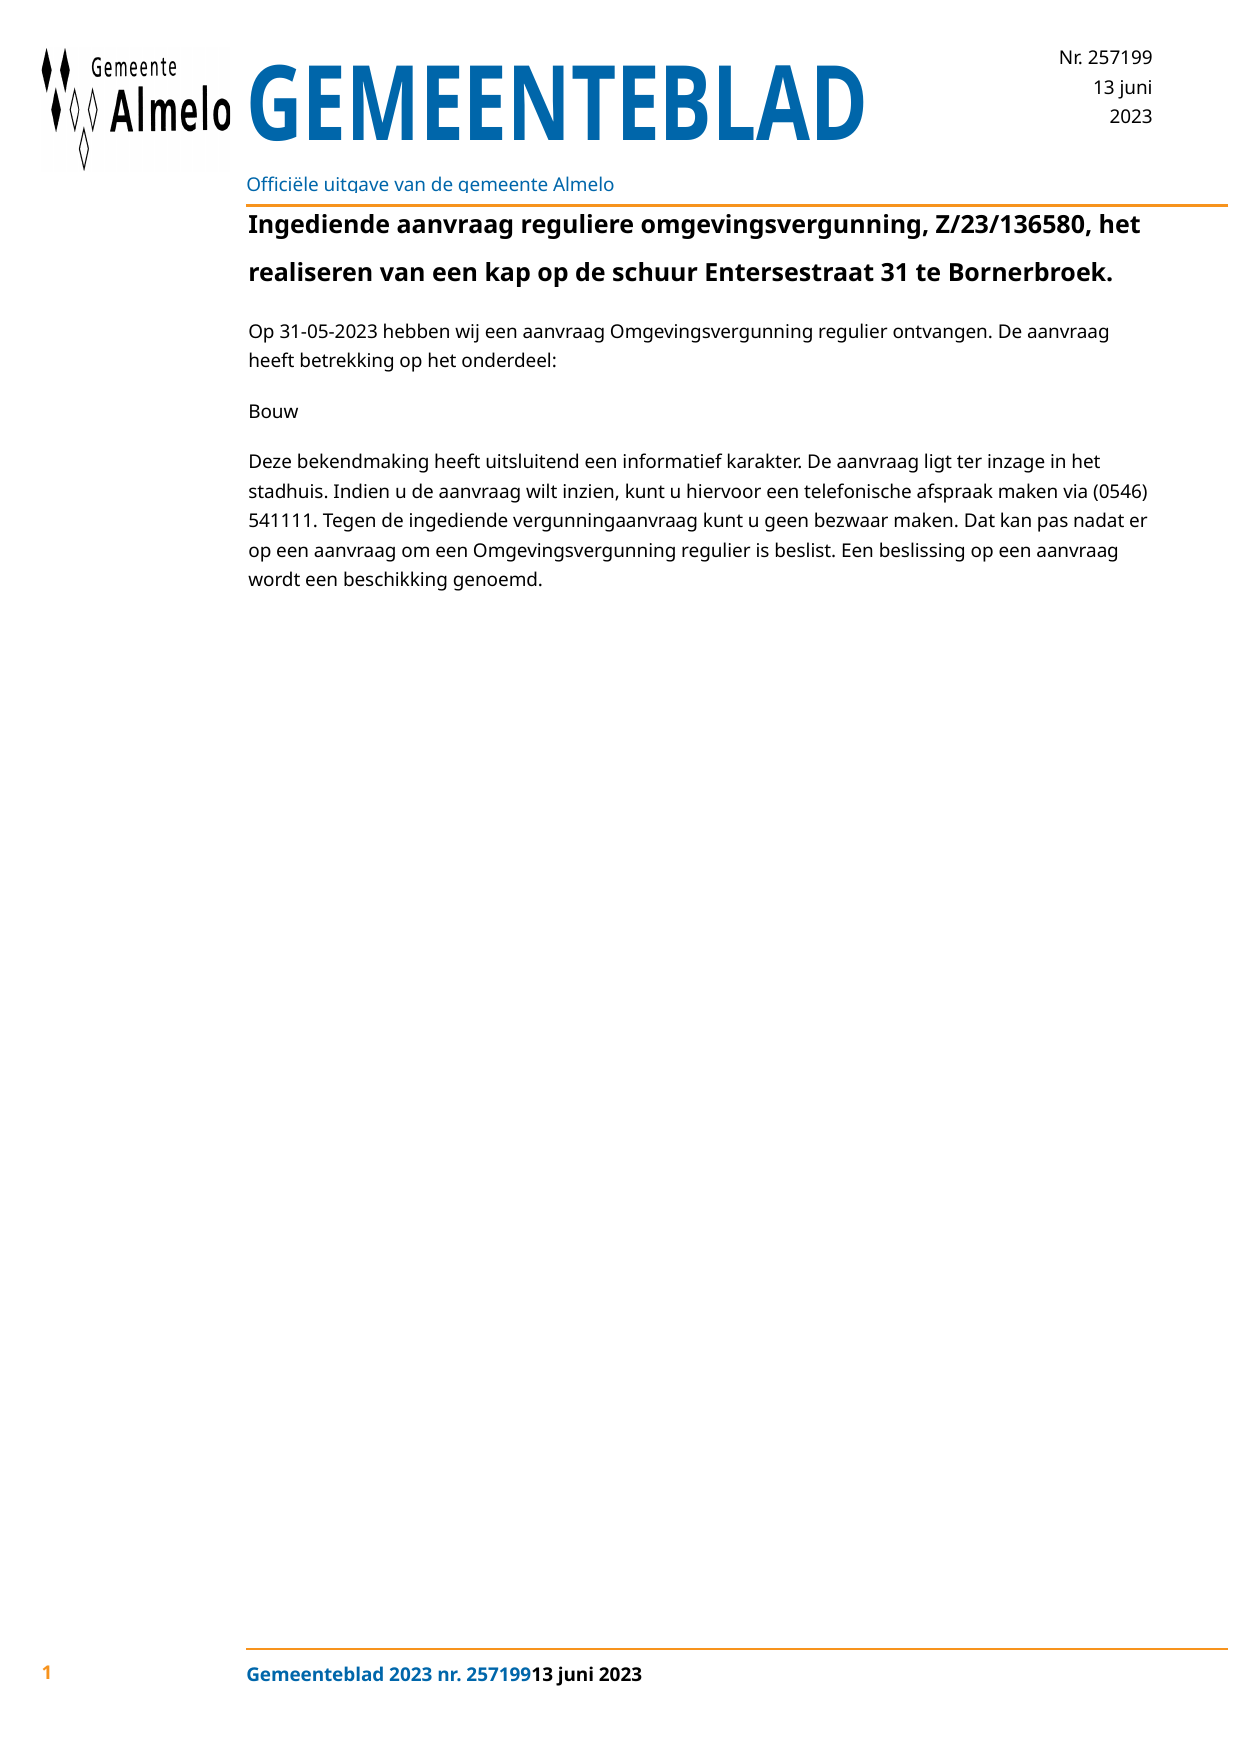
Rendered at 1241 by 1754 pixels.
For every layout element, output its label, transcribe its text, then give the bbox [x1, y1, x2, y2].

text Op 31-05-2023 hebben wij een aanvraag Omgevingsvergunning regulier ontvangen. De aanvraag heeft betrekking op het onderdeel: [248, 318, 1152, 373]
text Ingediende aanvraag reguliere omgevingsvergunning, Z/23/136580, het realiseren van een kap op de schuur Entersestraat 31 te Bornerbroek. [248, 207, 1152, 288]
text Bouw [248, 398, 1152, 424]
text Deze bekendmaking heeft uitsluitend een informatief karakter. De aanvraag ligt ter inzage in het stadhuis. Indien u de aanvraag wilt inzien, kunt u hiervoor een telefonische afspraak maken via (0546) 541111. Tegen de ingediende vergunningaanvraag kunt u geen bezwaar maken. Dat kan pas nadat er op een aanvraag om een Omgevingsvergunning regulier is beslist. Een beslissing op een aanvraag wordt een beschikking genoemd. [248, 448, 1152, 592]
picture [41, 47, 231, 172]
